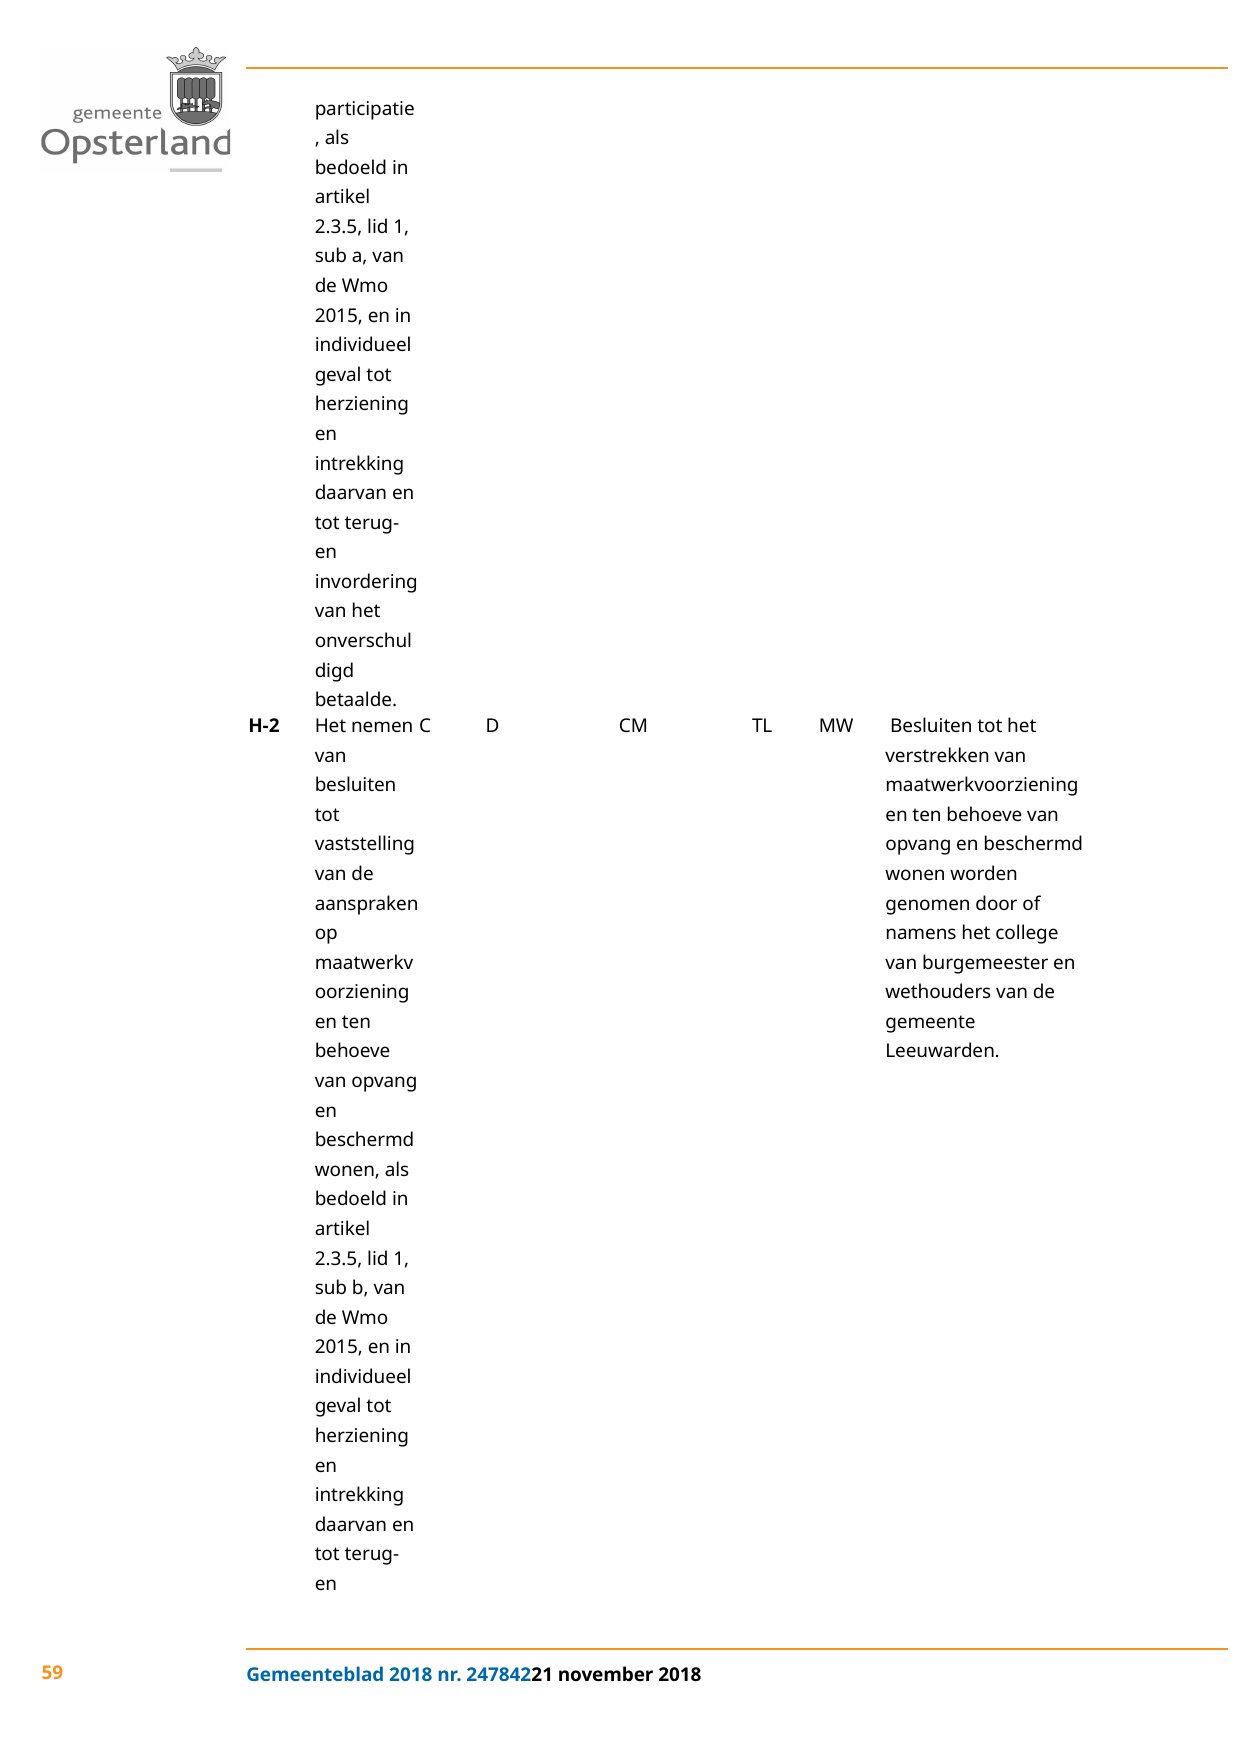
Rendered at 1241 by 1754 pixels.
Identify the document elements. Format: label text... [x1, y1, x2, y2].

table_cell D [485, 712, 619, 1596]
table_cell Het nemen van besluiten tot vaststelling van de aanspraken op maatwerkvoorzieningen ten behoeve van opvang en beschermd wonen, als bedoeld in artikel 2.3.5, lid 1, sub b, van de Wmo 2015, en in individueel geval tot herziening en intrekking daarvan en tot terug- en [315, 712, 419, 1596]
table_cell C [419, 712, 485, 1596]
table_header [885, 95, 1085, 712]
table_header [248, 95, 314, 712]
table_cell TL [752, 712, 818, 1596]
table_header participatie, als bedoeld in artikel 2.3.5, lid 1, sub a, van de Wmo 2015, en in individueel geval tot herziening en intrekking daarvan en tot terug- en invordering van het onverschuldigd betaalde. [315, 95, 419, 712]
picture [41, 47, 231, 172]
table_header [419, 95, 485, 712]
table_cell H-2 [248, 712, 314, 1596]
table_header [752, 95, 818, 712]
table_cell MW [819, 712, 885, 1596]
table_header [619, 95, 752, 712]
table_cell Besluiten tot het verstrekken van maatwerkvoorzieningen ten behoeve van opvang en beschermd wonen worden genomen door of namens het college van burgemeester en wethouders van de gemeente Leeuwarden. [885, 712, 1085, 1596]
table_header [485, 95, 619, 712]
table_header [819, 95, 885, 712]
table_cell CM [619, 712, 752, 1596]
